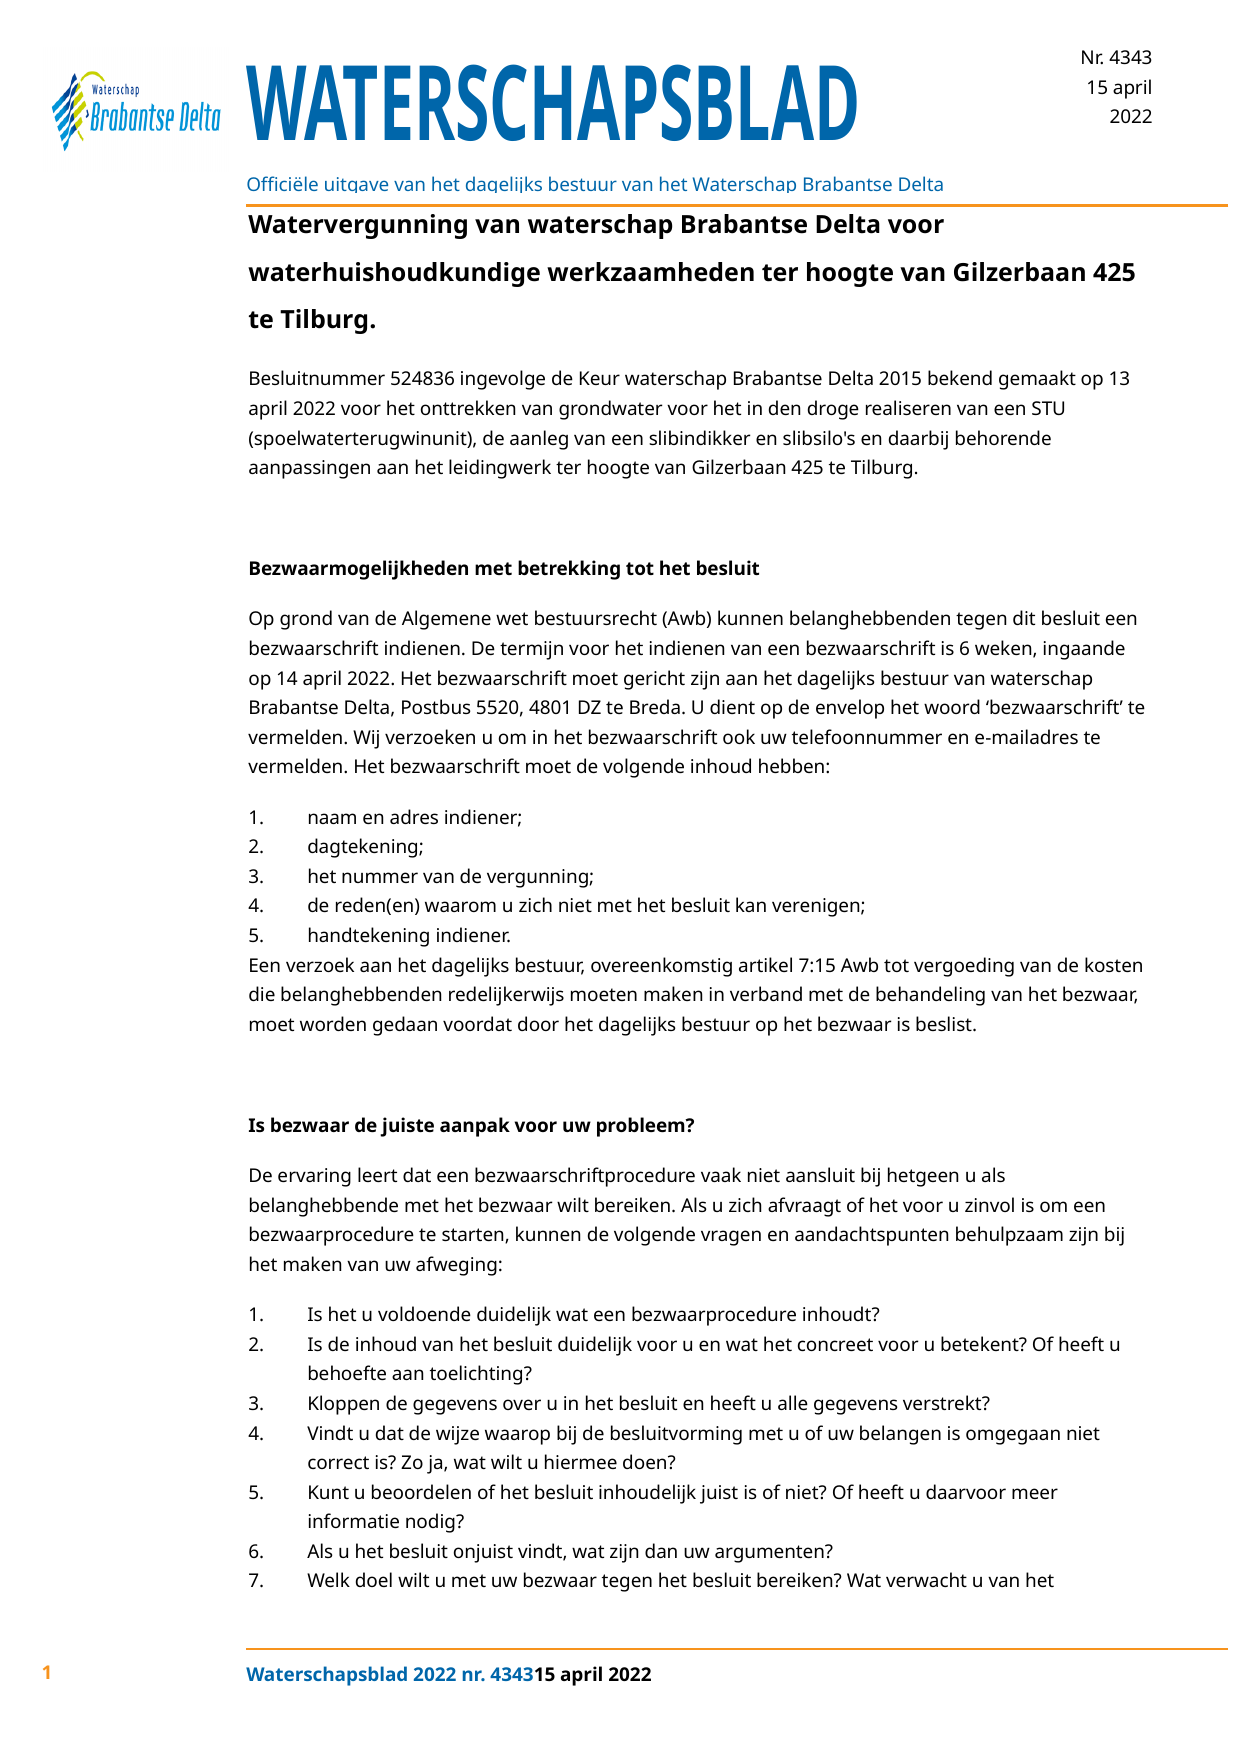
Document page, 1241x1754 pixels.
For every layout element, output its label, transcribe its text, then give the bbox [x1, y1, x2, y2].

list dagtekening; [248, 833, 1152, 859]
text Bezwaarmogelijkheden met betrekking tot het besluit [248, 555, 1152, 581]
list Is het u voldoende duidelijk wat een bezwaarprocedure inhoudt? [248, 1301, 1152, 1327]
list naam en adres indiener; [248, 804, 1152, 829]
text Watervergunning van waterschap Brabantse Delta voor waterhuishoudkundige werkzaamheden ter hoogte van Gilzerbaan 425 te Tilburg. [248, 207, 1152, 336]
text Is bezwaar de juiste aanpak voor uw probleem? [248, 1112, 1152, 1137]
text De ervaring leert dat een bezwaarschriftprocedure vaak niet aansluit bij hetgeen u als belanghebbende met het bezwaar wilt bereiken. Als u zich afvraagt of het voor u zinvol is om een bezwaarprocedure te starten, kunnen de volgende vragen en aandachtspunten behulpzaam zijn bij het maken van uw afweging: [248, 1162, 1152, 1277]
list het nummer van de vergunning; [248, 863, 1152, 889]
list Is de inhoud van het besluit duidelijk voor u en wat het concreet voor u betekent? Of heeft u behoefte aan toelichting? [248, 1331, 1152, 1386]
picture [41, 47, 231, 172]
list Als u het besluit onjuist vindt, wat zijn dan uw argumenten? [248, 1538, 1152, 1564]
text Besluitnummer 524836 ingevolge de Keur waterschap Brabantse Delta 2015 bekend gemaakt op 13 april 2022 voor het onttrekken van grondwater voor het in den droge realiseren van een STU (spoelwaterterugwinunit), de aanleg van een slibindikker en slibsilo's en daarbij behorende aanpassingen aan het leidingwerk ter hoogte van Gilzerbaan 425 te Tilburg. [248, 366, 1152, 480]
list de reden(en) waarom u zich niet met het besluit kan verenigen; [248, 893, 1152, 918]
list handtekening indiener. [248, 922, 1152, 948]
text Een verzoek aan het dagelijks bestuur, overeenkomstig artikel 7:15 Awb tot vergoeding van de kosten die belanghebbenden redelijkerwijs moeten maken in verband met de behandeling van het bezwaar, moet worden gedaan voordat door het dagelijks bestuur op het bezwaar is beslist. [248, 952, 1152, 1037]
list Vindt u dat de wijze waarop bij de besluitvorming met u of uw belangen is omgegaan niet correct is? Zo ja, wat wilt u hiermee doen? [248, 1420, 1152, 1475]
text Op grond van de Algemene wet bestuursrecht (Awb) kunnen belanghebbenden tegen dit besluit een bezwaarschrift indienen. De termijn voor het indienen van een bezwaarschrift is 6 weken, ingaande op 14 april 2022. Het bezwaarschrift moet gericht zijn aan het dagelijks bestuur van waterschap Brabantse Delta, Postbus 5520, 4801 DZ te Breda. U dient op de envelop het woord ‘bezwaarschrift’ te vermelden. Wij verzoeken u om in het bezwaarschrift ook uw telefoonnummer en e‑mailadres te vermelden. Het bezwaarschrift moet de volgende inhoud hebben: [248, 606, 1152, 779]
list Kunt u beoordelen of het besluit inhoudelijk juist is of niet? Of heeft u daarvoor meer informatie nodig? [248, 1479, 1152, 1534]
list Kloppen de gegevens over u in het besluit en heeft u alle gegevens verstrekt? [248, 1390, 1152, 1416]
list Welk doel wilt u met uw bezwaar tegen het besluit bereiken? Wat verwacht u van het [248, 1568, 1152, 1593]
